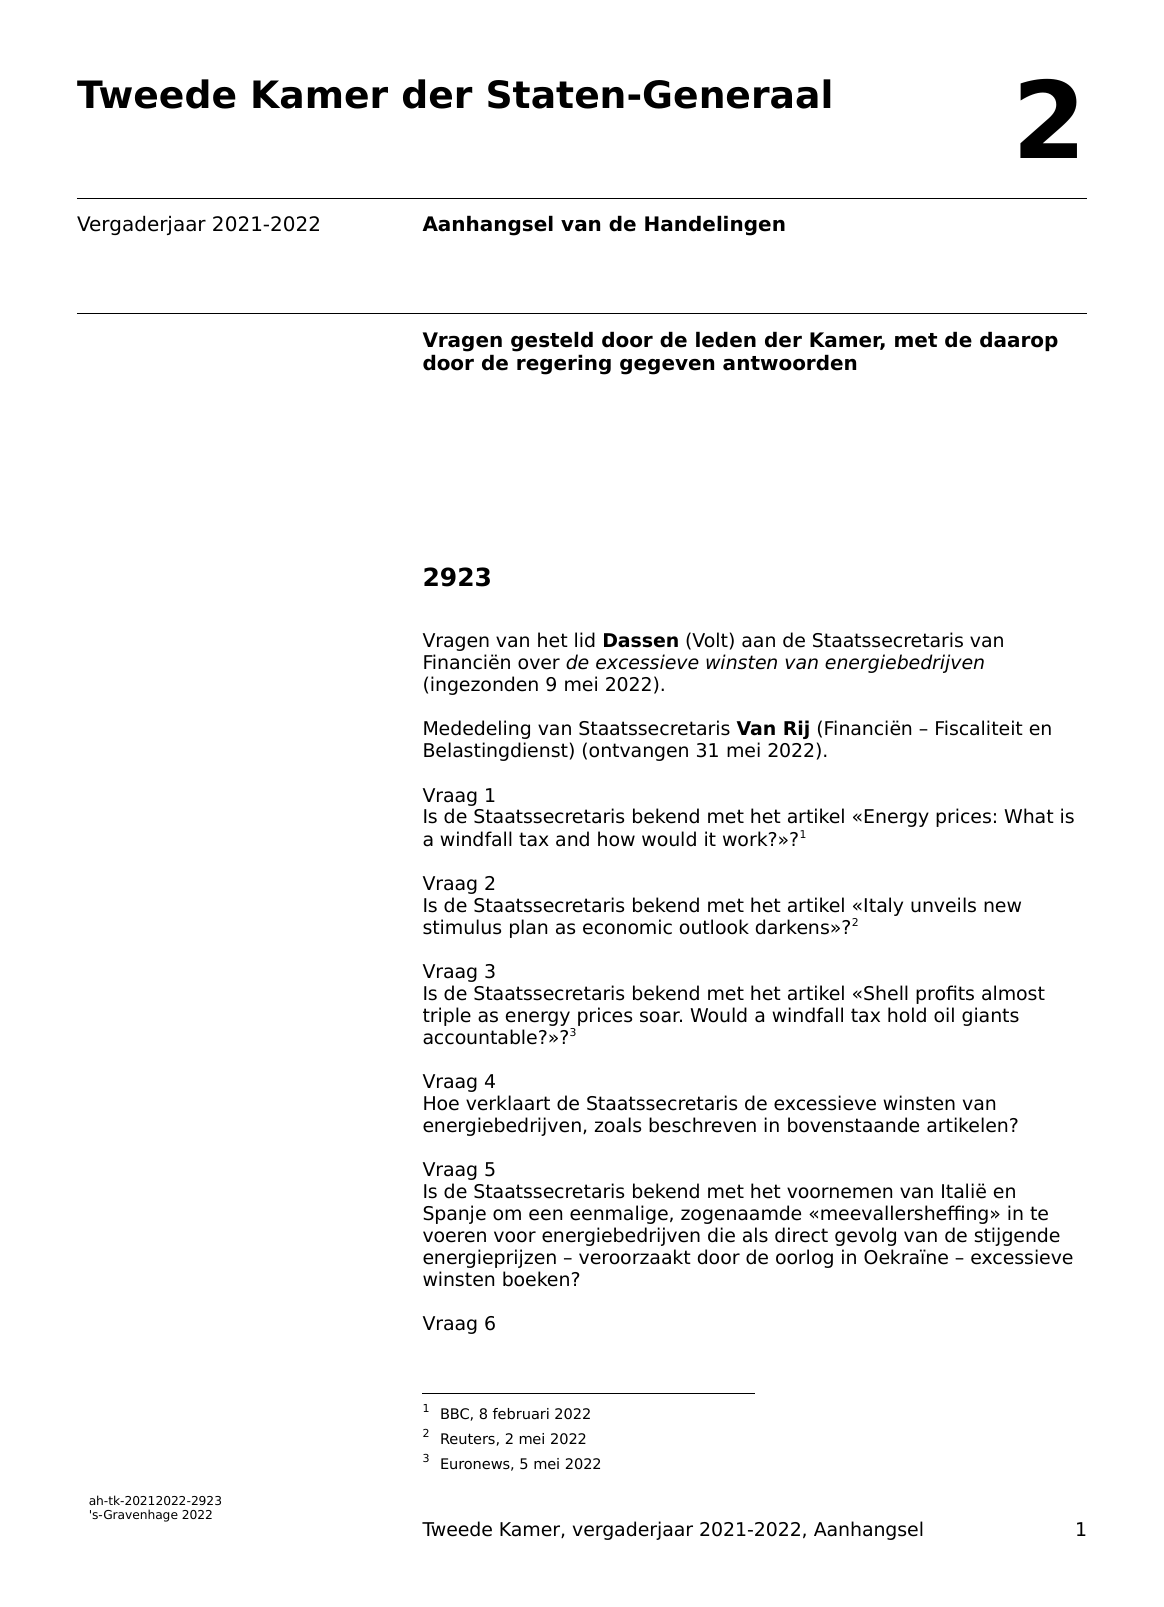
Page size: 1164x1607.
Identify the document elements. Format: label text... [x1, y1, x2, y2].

text Vraag 4 [422, 1071, 1087, 1093]
table_header Tweede Kamer der Staten-Generaal [77, 59, 886, 198]
text Vragen van het lid Dassen (Volt) aan de Staatssecretaris van Financiën over de excessieve winsten van energiebedrijven (ingezonden 9 mei 2022). [422, 630, 1087, 696]
table_cell Aanhangsel van de Handelingen [422, 199, 1087, 313]
text 2923 [422, 563, 1087, 592]
table_cell Vergaderjaar 2021-2022 [77, 199, 422, 313]
text Euronews, 5 mei 2022 [422, 1452, 1087, 1474]
text Hoe verklaart de Staatssecretaris de excessieve winsten van energiebedrijven, zoals beschreven in bovenstaande artikelen? [422, 1093, 1087, 1137]
text Vraag 5 [422, 1159, 1087, 1181]
text Mededeling van Staatssecretaris Van Rij (Financiën – Fiscaliteit en Belastingdienst) (ontvangen 31 mei 2022). [422, 718, 1087, 762]
table_cell Vragen gesteld door de leden der Kamer, met de daarop door de regering gegeven antwoorden [422, 314, 1087, 375]
text Is de Staatssecretaris bekend met het artikel «Energy prices: What is a windfall tax and how would it work?»? [422, 806, 1087, 850]
text Vraag 2 [422, 873, 1087, 894]
text Vraag 6 [422, 1313, 1087, 1335]
text Is de Staatssecretaris bekend met het voornemen van Italië en Spanje om een eenmalige, zogenaamde «meevallersheffing» in te voeren voor energiebedrijven die als direct gevolg van de stijgende energieprijzen – veroorzaakt door de oorlog in Oekraïne – excessieve winsten boeken? [422, 1181, 1087, 1291]
text ah-tk-20212022-2923 [88, 1494, 323, 1508]
text 's-Gravenhage 2022 [88, 1508, 323, 1522]
text BBC, 8 februari 2022 [422, 1402, 1087, 1424]
text Reuters, 2 mei 2022 [422, 1427, 1087, 1449]
text Vraag 3 [422, 961, 1087, 983]
text Is de Staatssecretaris bekend met het artikel «Shell profits almost triple as energy prices soar. Would a windfall tax hold oil giants accountable?»? [422, 983, 1087, 1049]
text Vraag 1 [422, 784, 1087, 806]
text Is de Staatssecretaris bekend met het artikel «Italy unveils new stimulus plan as economic outlook darkens»? [422, 894, 1087, 938]
table_header 2 [886, 59, 1087, 198]
table_cell [77, 314, 422, 375]
